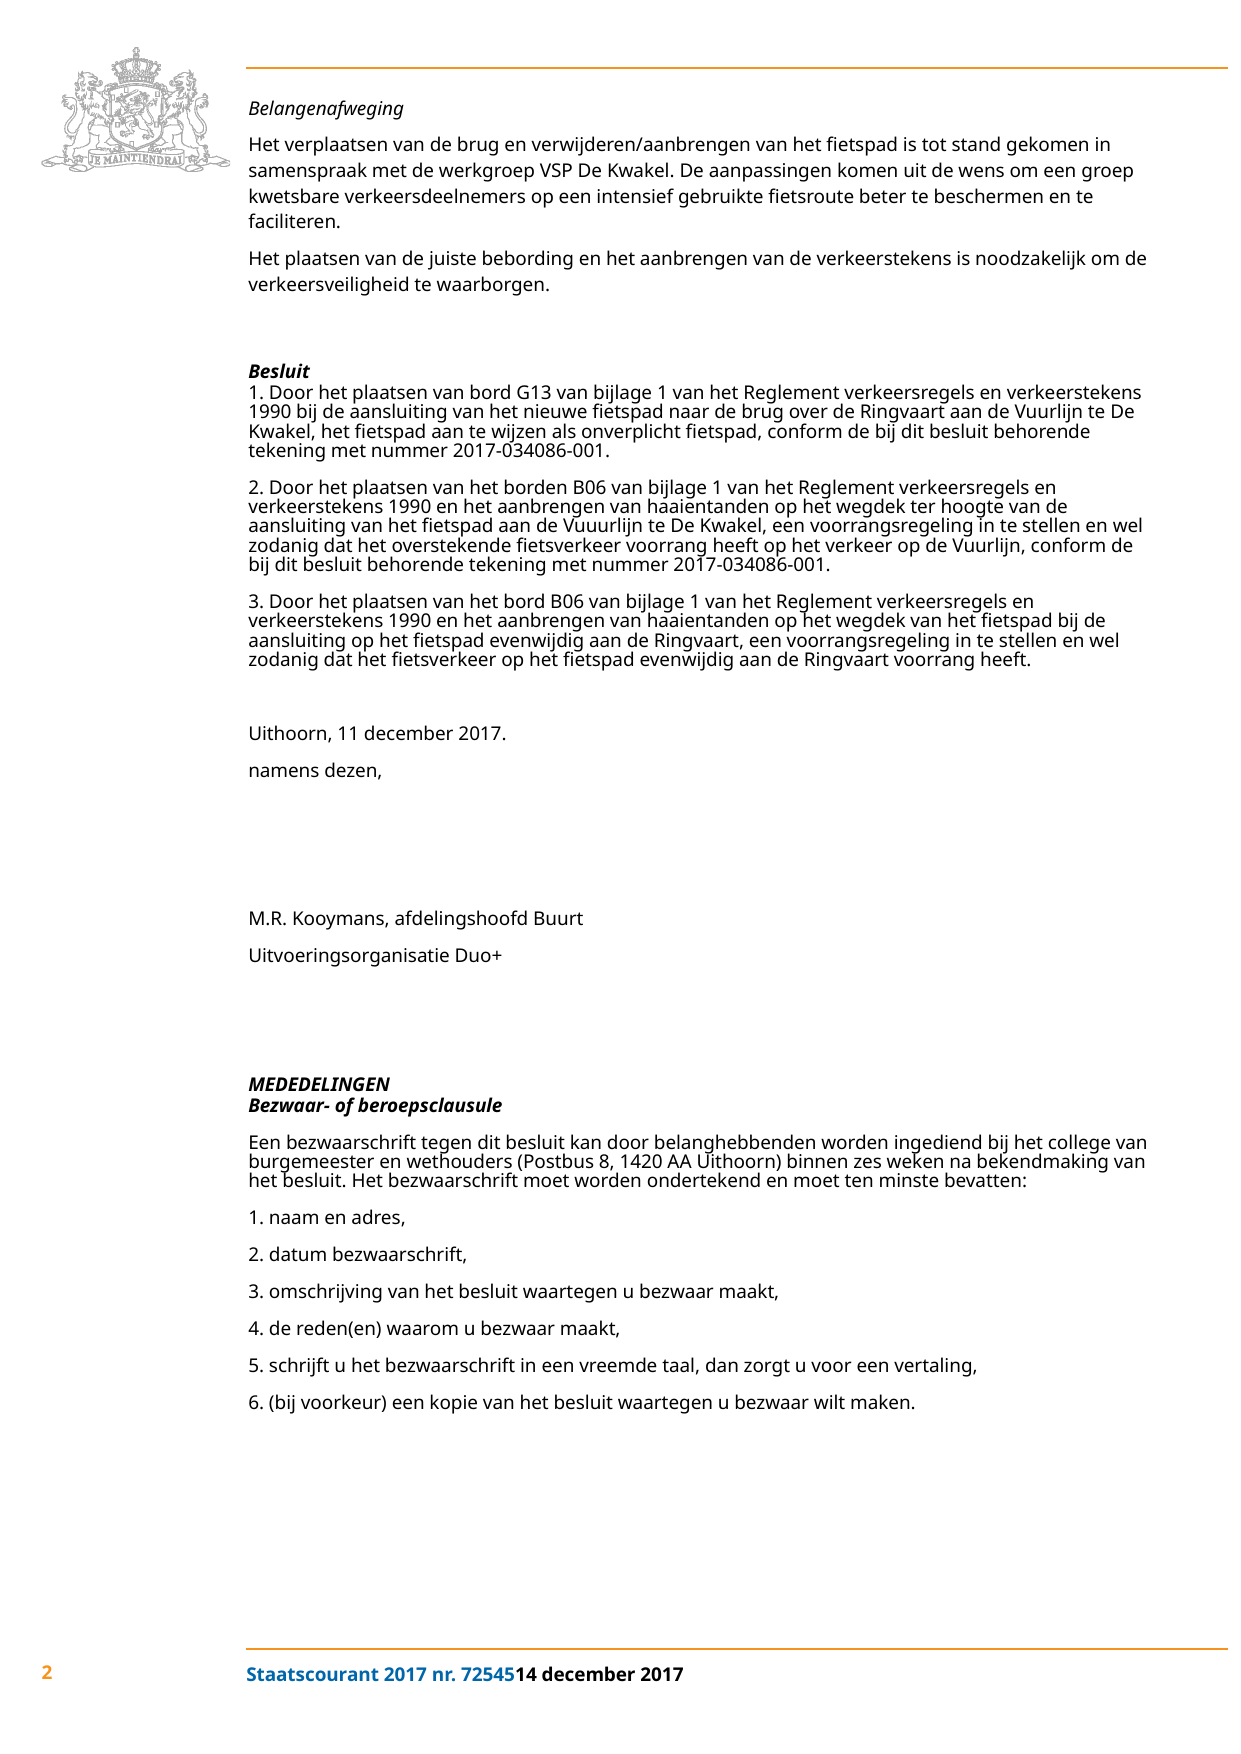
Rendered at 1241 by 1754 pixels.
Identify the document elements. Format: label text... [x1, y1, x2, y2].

text Bezwaar- of beroepsclausule [248, 1097, 1152, 1116]
text M.R. Kooymans, afdelingshoofd Buurt [248, 910, 1152, 929]
text Besluit [248, 358, 1152, 384]
text Belangenafweging [248, 95, 1152, 121]
text namens dezen, [248, 762, 1152, 781]
text Uitvoeringsorganisatie Duo+ [248, 947, 1152, 966]
text 4. de reden(en) waarom u bezwaar maakt, [248, 1320, 1152, 1339]
text 3. omschrijving van het besluit waartegen u bezwaar maakt, [248, 1283, 1152, 1303]
text Het plaatsen van de juiste bebording en het aanbrengen van de verkeerstekens is noodzakelijk om de verkeersveiligheid te waarborgen. [248, 245, 1152, 297]
text 6. (bij voorkeur) een kopie van het besluit waartegen u bezwaar wilt maken. [248, 1394, 1152, 1413]
text MEDEDELINGEN [248, 1071, 1152, 1097]
picture [41, 47, 231, 172]
text 2. datum bezwaarschrift, [248, 1246, 1152, 1266]
text 5. schrijft u het bezwaarschrift in een vreemde taal, dan zorgt u voor een vertaling, [248, 1357, 1152, 1377]
text Uithoorn, 11 december 2017. [248, 725, 1152, 744]
text 1. Door het plaatsen van bord G13 van bijlage 1 van het Reglement verkeersregels en verkeerstekens 1990 bij de aansluiting van het nieuwe fietspad naar de brug over de Ringvaart aan de Vuurlijn te De Kwakel, het fietspad aan te wijzen als onverplicht fietspad, conform de bij dit besluit behorende tekening met nummer 2017-034086-001. [248, 384, 1152, 461]
text 2. Door het plaatsen van het borden B06 van bijlage 1 van het Reglement verkeersregels en verkeerstekens 1990 en het aanbrengen van haaientanden op het wegdek ter hoogte van de aansluiting van het fietspad aan de Vuuurlijn te De Kwakel, een voorrangsregeling in te stellen en wel zodanig dat het overstekende fietsverkeer voorrang heeft op het verkeer op de Vuurlijn, conform de bij dit besluit behorende tekening met nummer 2017-034086-001. [248, 479, 1152, 575]
text Een bezwaarschrift tegen dit besluit kan door belanghebbenden worden ingediend bij het college van burgemeester en wethouders (Postbus 8, 1420 AA Uithoorn) binnen zes weken na bekendmaking van het besluit. Het bezwaarschrift moet worden ondertekend en moet ten minste bevatten: [248, 1134, 1152, 1192]
text 3. Door het plaatsen van het bord B06 van bijlage 1 van het Reglement verkeersregels en verkeerstekens 1990 en het aanbrengen van haaientanden op het wegdek van het fietspad bij de aansluiting op het fietspad evenwijdig aan de Ringvaart, een voorrangsregeling in te stellen en wel zodanig dat het fietsverkeer op het fietspad evenwijdig aan de Ringvaart voorrang heeft. [248, 593, 1152, 670]
text 1. naam en adres, [248, 1209, 1152, 1229]
text Het verplaatsen van de brug en verwijderen/aanbrengen van het fietspad is tot stand gekomen in samenspraak met de werkgroep VSP De Kwakel. De aanpassingen komen uit de wens om een groep kwetsbare verkeersdeelnemers op een intensief gebruikte fietsroute beter te beschermen en te faciliteren. [248, 131, 1152, 234]
